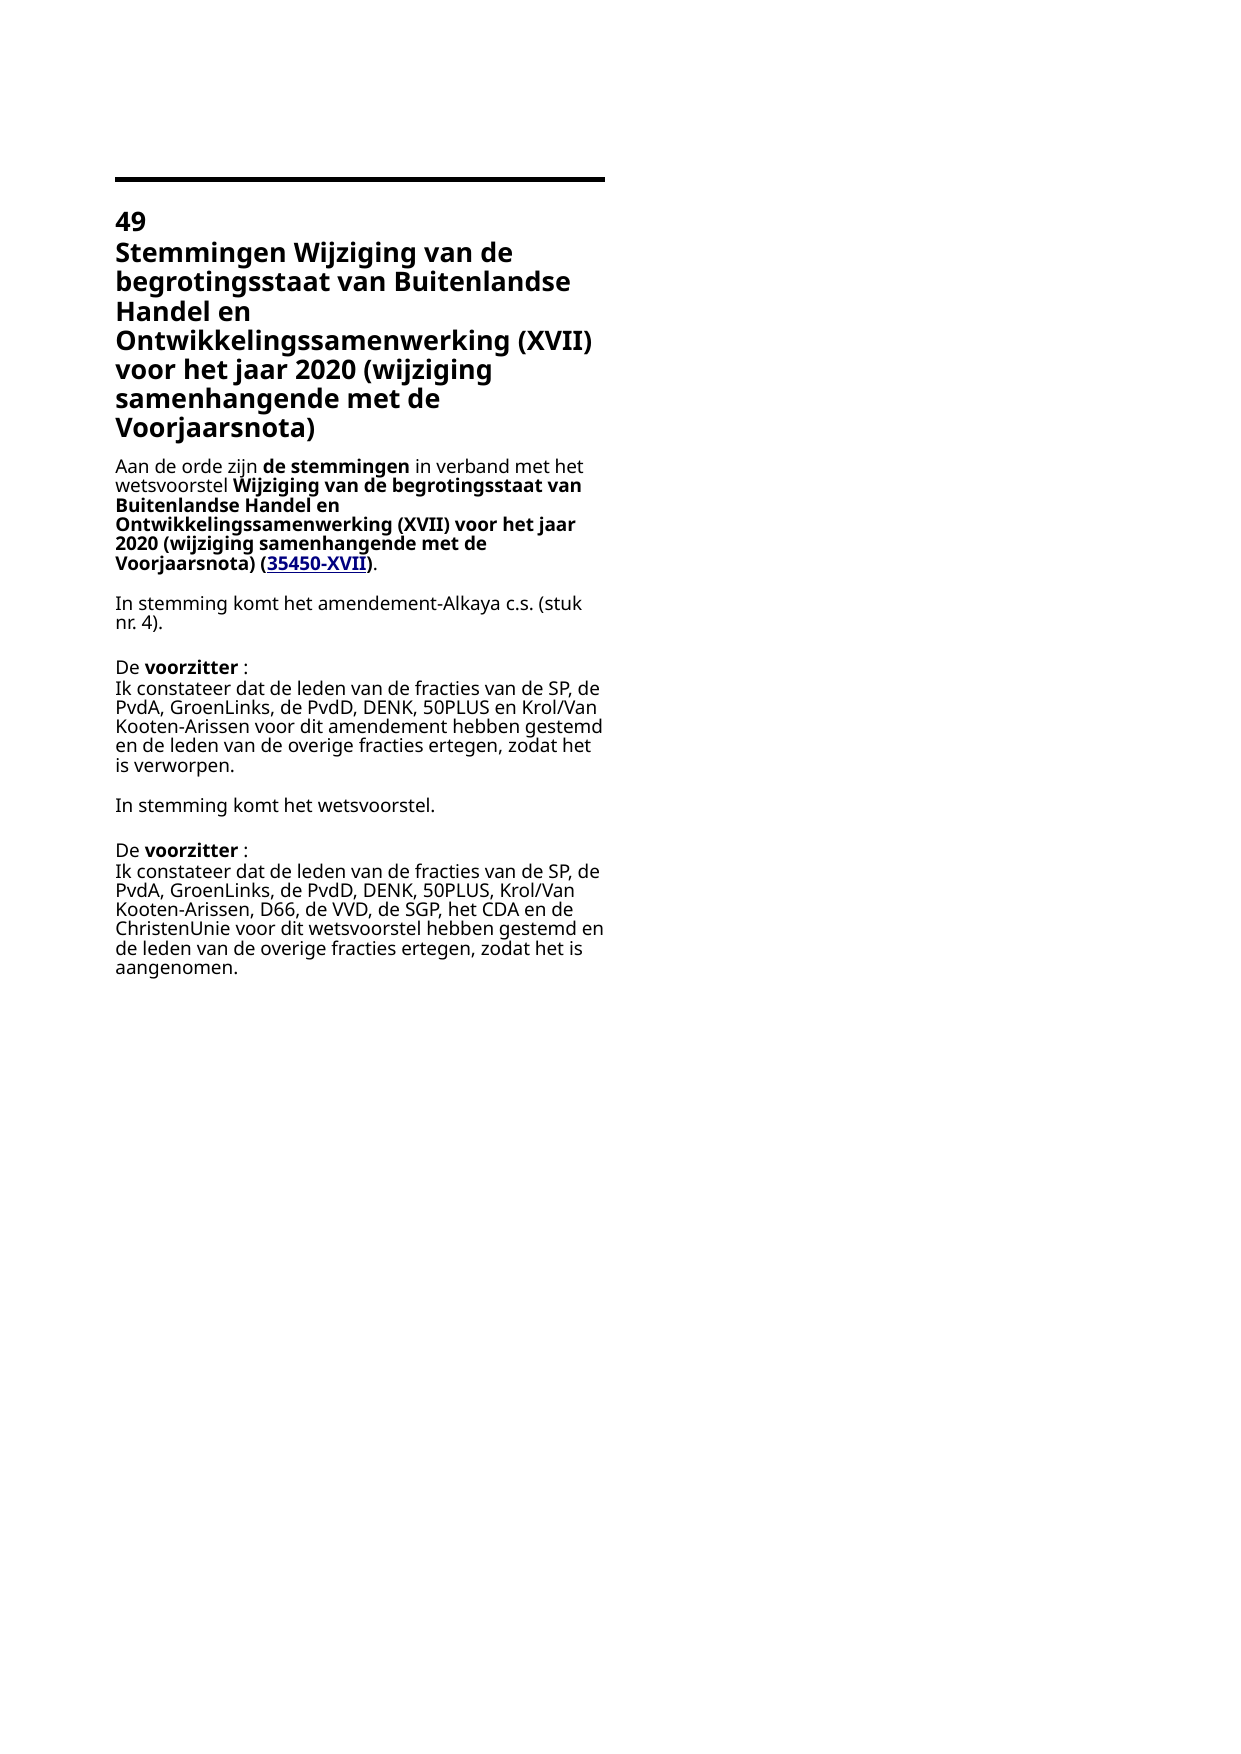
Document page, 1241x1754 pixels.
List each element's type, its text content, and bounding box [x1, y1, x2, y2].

text De voorzitter : [115, 837, 605, 863]
text 49 [115, 203, 605, 239]
text Ik constateer dat de leden van de fracties van de SP, de PvdA, GroenLinks, de PvdD, DENK, 50PLUS en Krol/Van Kooten-Arissen voor dit amendement hebben gestemd en de leden van de overige fracties ertegen, zodat het is verworpen. [115, 679, 605, 776]
text Stemmingen Wijziging van de begrotingsstaat van Buitenlandse Handel en Ontwikkelingssamenwerking (XVII) voor het jaar 2020 (wijziging samenhangende met de Voorjaarsnota) [115, 239, 605, 458]
text Ik constateer dat de leden van de fracties van de SP, de PvdA, GroenLinks, de PvdD, DENK, 50PLUS, Krol/Van Kooten-Arissen, D66, de VVD, de SGP, het CDA en de ChristenUnie voor dit wetsvoorstel hebben gestemd en de leden van de overige fracties ertegen, zodat het is aangenomen. [115, 863, 605, 978]
text De voorzitter : [115, 654, 605, 679]
text In stemming komt het wetsvoorstel. [115, 797, 605, 816]
text Aan de orde zijn de stemmingen in verband met het wetsvoorstel Wijziging van de begrotingsstaat van Buitenlandse Handel en Ontwikkelingssamenwerking (XVII) voor het jaar 2020 (wijziging samenhangende met de Voorjaarsnota) (35450-XVII). [115, 458, 605, 574]
text In stemming komt het amendement-Alkaya c.s. (stuk nr. 4). [115, 594, 605, 633]
